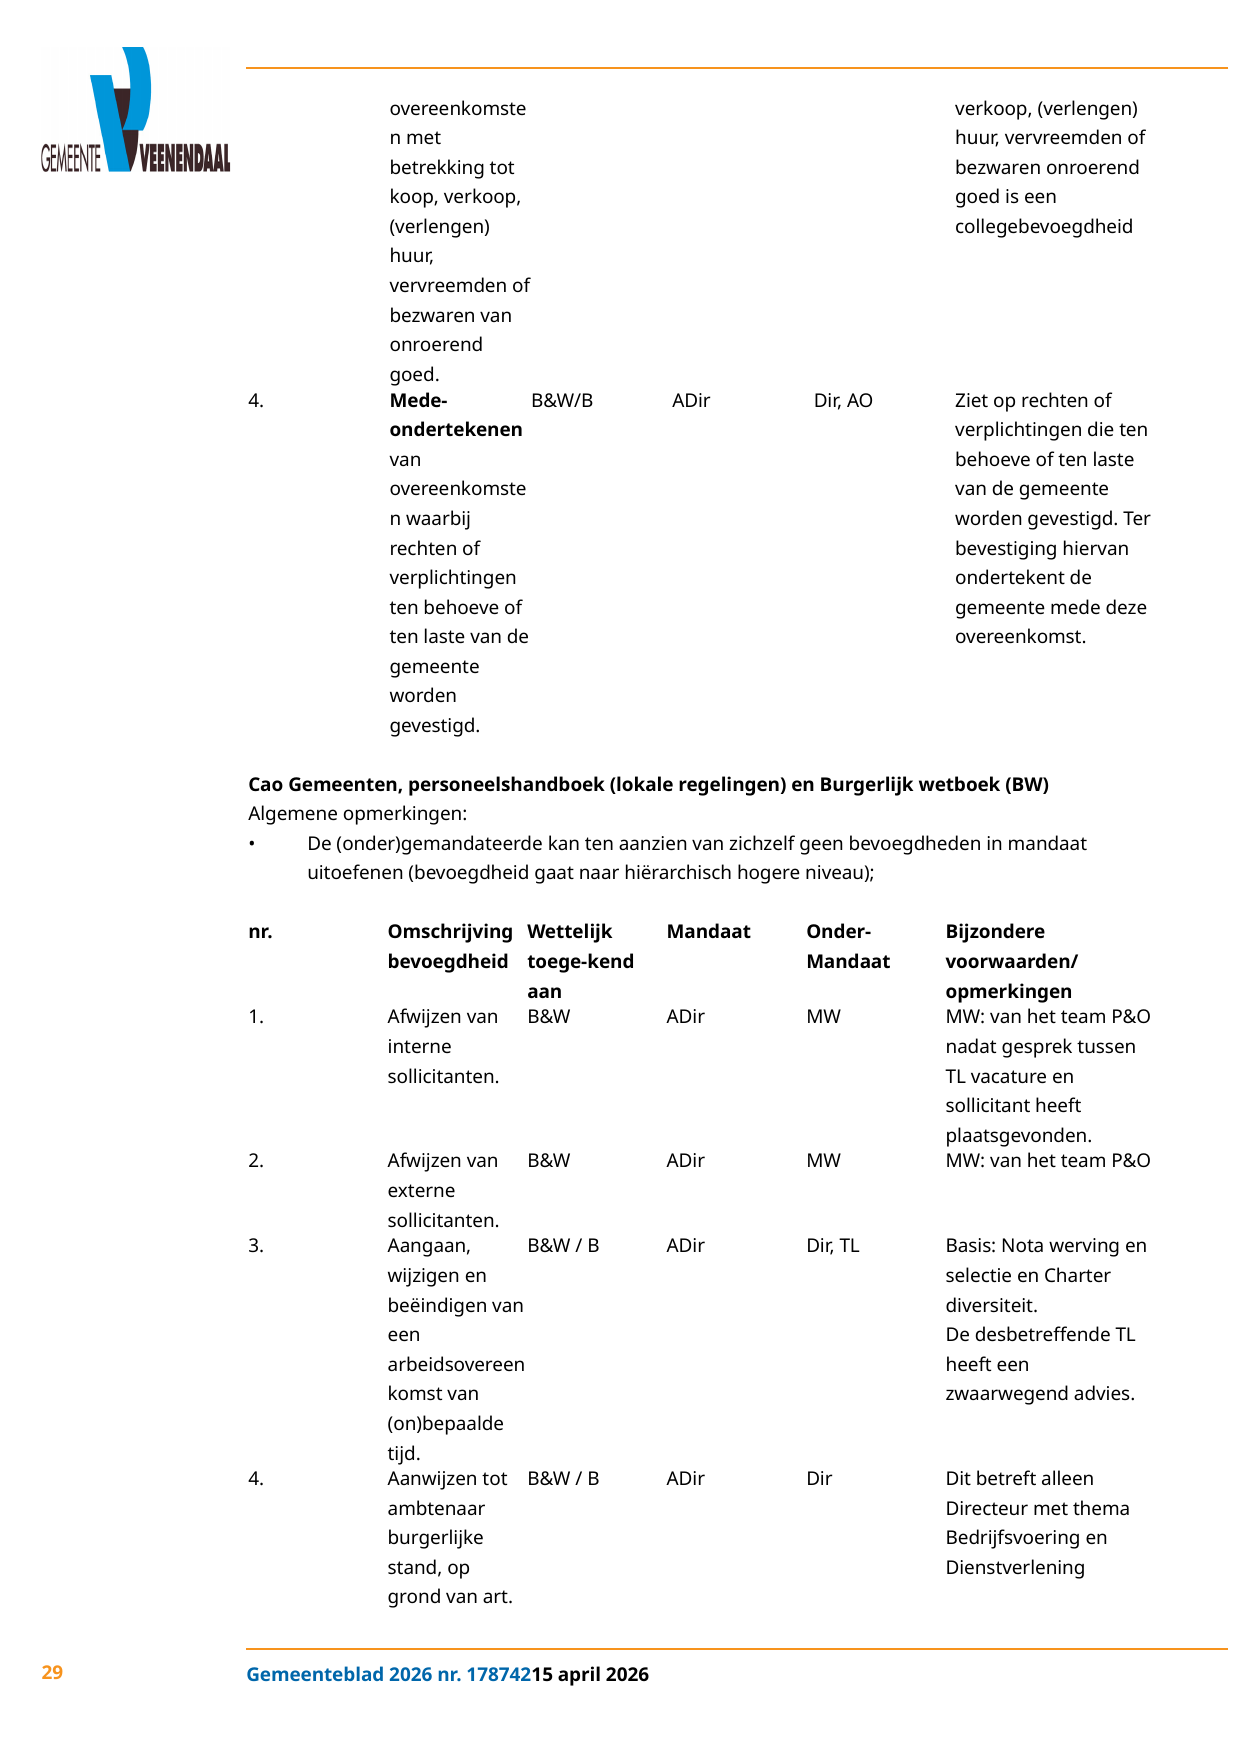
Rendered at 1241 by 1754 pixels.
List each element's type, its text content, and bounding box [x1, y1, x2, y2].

table_cell ADir [666, 1148, 806, 1233]
table_header Wettelijk toege-kend aan [527, 919, 666, 1004]
table_cell MW [806, 1148, 945, 1233]
table_cell Aangaan, wijzigen en beëindigen van een arbeidsovereenkomst van (on)bepaalde tijd. [388, 1233, 527, 1465]
table_cell Afwijzen van interne sollicitanten. [388, 1004, 527, 1148]
table_cell Dir, TL [806, 1233, 945, 1465]
table_cell B&W / B [527, 1233, 666, 1465]
table_cell verkoop, (verlengen) huur, vervreemden of bezwaren onroerend goed is een collegebevoegdheid [955, 95, 1152, 387]
table_cell 4. [248, 387, 389, 738]
picture [123, 47, 231, 172]
table_cell B&W [527, 1148, 666, 1233]
list De (onder)gemandateerde kan ten aanzien van zichzelf geen bevoegdheden in mandaat uitoefenen (bevoegdheid gaat naar hiërarchisch hogere niveau); [248, 830, 1152, 885]
table_cell B&W [527, 1004, 666, 1148]
text Algemene opmerkingen: [248, 800, 1152, 826]
table_cell B&W / B [527, 1465, 666, 1609]
table_cell ADir [672, 387, 813, 738]
table_cell MW: van het team P&O [945, 1148, 1152, 1233]
table_cell Aanwijzen tot ambtenaar burgerlijke stand, op grond van art. [388, 1465, 527, 1609]
table_cell ADir [666, 1465, 806, 1609]
table_cell 1. [248, 1004, 387, 1148]
table_header Omschrijving bevoegdheid [388, 919, 527, 1004]
table_cell [672, 95, 813, 387]
table_cell ADir [666, 1004, 806, 1148]
table_cell [531, 95, 672, 387]
table_cell [248, 95, 389, 387]
table_header Onder- Mandaat [806, 919, 945, 1004]
table_header Bijzondere voorwaarden/ opmerkingen [945, 919, 1152, 1004]
table_cell Dir, AO [814, 387, 955, 738]
table_cell MW [806, 1004, 945, 1148]
table_cell ADir [666, 1233, 806, 1465]
table_header nr. [248, 919, 387, 1004]
table_header Mandaat [666, 919, 806, 1004]
table_cell MW: van het team P&O nadat gesprek tussen TL vacature en sollicitant heeft plaatsgevonden. [945, 1004, 1152, 1148]
table_cell overeenkomsten met betrekking tot koop, verkoop, (verlengen) huur, vervreemden of bezwaren van onroerend goed. [389, 95, 531, 387]
table_cell 3. [248, 1233, 387, 1465]
table_cell [814, 95, 955, 387]
text Cao Gemeenten, personeelshandboek (lokale regelingen) en Burgerlijk wetboek (BW) [248, 771, 1152, 796]
table_cell 2. [248, 1148, 387, 1233]
table_cell Mede-ondertekenen van overeenkomsten waarbij rechten of verplichtingen ten behoeve of ten laste van de gemeente worden gevestigd. [389, 387, 531, 738]
table_cell Dir [806, 1465, 945, 1609]
table_cell Dit betreft alleen Directeur met thema Bedrijfsvoering en Dienstverlening [945, 1465, 1152, 1609]
table_cell Afwijzen van externe sollicitanten. [388, 1148, 527, 1233]
picture [41, 47, 130, 172]
table_cell Ziet op rechten of verplichtingen die ten behoeve of ten laste van de gemeente worden gevestigd. Ter bevestiging hiervan ondertekent de gemeente mede deze overeenkomst. [955, 387, 1152, 738]
table_cell B&W/B [531, 387, 672, 738]
table_cell 4. [248, 1465, 387, 1609]
table_cell Basis: Nota werving en selectie en Charter diversiteit. De desbetreffende TL heeft een zwaarwegend advies. [945, 1233, 1152, 1465]
